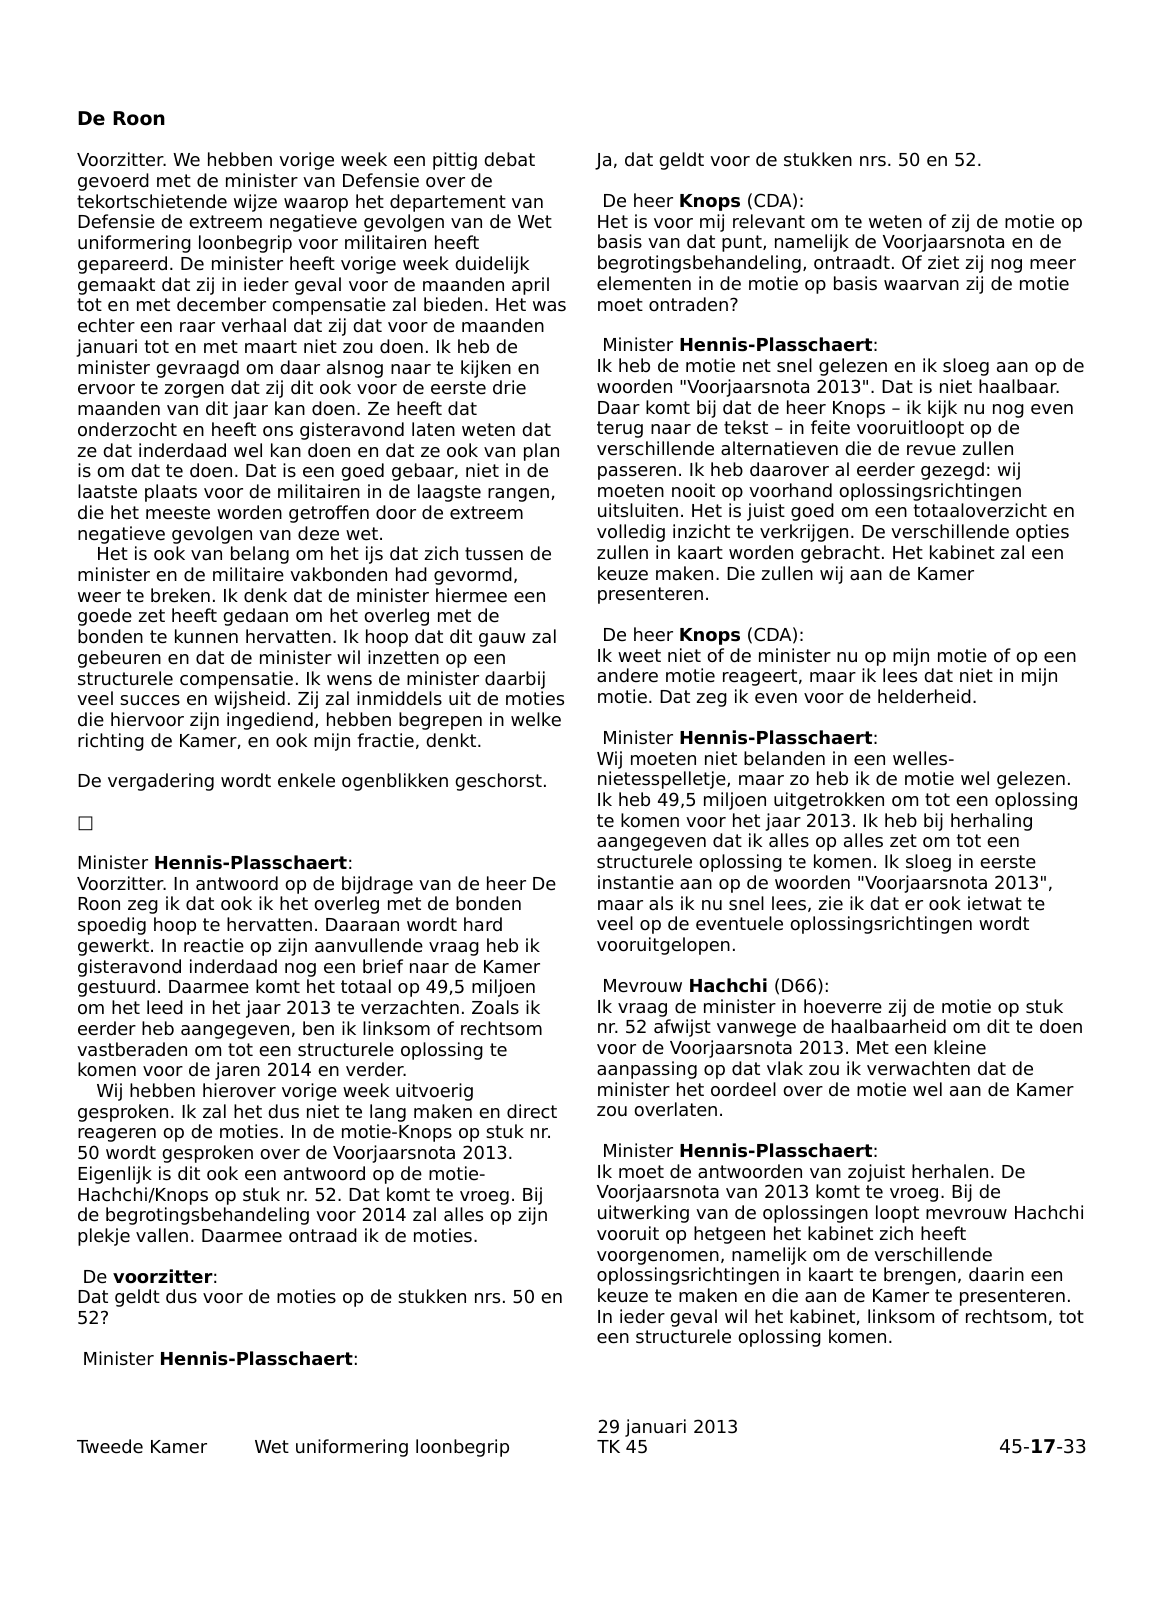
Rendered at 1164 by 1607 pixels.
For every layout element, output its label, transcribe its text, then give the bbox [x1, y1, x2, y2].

text Voorzitter. In antwoord op de bijdrage van de heer De Roon zeg ik dat ook ik het overleg met de bonden spoedig hoop te hervatten. Daaraan wordt hard gewerkt. In reactie op zijn aanvullende vraag heb ik gisteravond inderdaad nog een brief naar de Kamer gestuurd. Daarmee komt het totaal op 49,5 miljoen om het leed in het jaar 2013 te verzachten. Zoals ik eerder heb aangegeven, ben ik linksom of rechtsom vastberaden om tot een structurele oplossing te komen voor de jaren 2014 en verder. [77, 873, 567, 1081]
text Ik vraag de minister in hoeverre zij de motie op stuk nr. 52 afwijst vanwege de haalbaarheid om dit te doen voor de Voorjaarsnota 2013. Met een kleine aanpassing op dat vlak zou ik verwachten dat de minister het oordeel over de motie wel aan de Kamer zou overlaten. [596, 996, 1087, 1121]
text De vergadering wordt enkele ogenblikken geschorst. [77, 771, 567, 792]
text Het is voor mij relevant om te weten of zij de motie op basis van dat punt, namelijk de Voorjaarsnota en de begrotingsbehandeling, ontraadt. Of ziet zij nog meer elementen in de motie op basis waarvan zij de motie moet ontraden? [596, 212, 1087, 315]
text De voorzitter: [77, 1267, 567, 1287]
text De heer Knops (CDA): [596, 625, 1087, 646]
text □ [77, 812, 567, 833]
text Voorzitter. We hebben vorige week een pittig debat gevoerd met de minister van Defensie over de tekortschietende wijze waarop het departement van Defensie de extreem negatieve gevolgen van de Wet uniformering loonbegrip voor militairen heeft gepareerd. De minister heeft vorige week duidelijk gemaakt dat zij in ieder geval voor de maanden april tot en met december compensatie zal bieden. Het was echter een raar verhaal dat zij dat voor de maanden januari tot en met maart niet zou doen. Ik heb de minister gevraagd om daar alsnog naar te kijken en ervoor te zorgen dat zij dit ook voor de eerste drie maanden van dit jaar kan doen. Ze heeft dat onderzocht en heeft ons gisteravond laten weten dat ze dat inderdaad wel kan doen en dat ze ook van plan is om dat te doen. Dat is een goed gebaar, niet in de laatste plaats voor de militairen in de laagste rangen, die het meeste worden getroffen door de extreem negatieve gevolgen van deze wet. [77, 150, 567, 544]
text Ja, dat geldt voor de stukken nrs. 50 en 52. [596, 150, 1087, 171]
text Mevrouw Hachchi (D66): [596, 976, 1087, 996]
text Ik heb de motie net snel gelezen en ik sloeg aan op de woorden "Voorjaarsnota 2013". Dat is niet haalbaar. Daar komt bij dat de heer Knops – ik kijk nu nog even terug naar de tekst – in feite vooruitloopt op de verschillende alternatieven die de revue zullen passeren. Ik heb daarover al eerder gezegd: wij moeten nooit op voorhand oplossingsrichtingen uitsluiten. Het is juist goed om een totaaloverzicht en volledig inzicht te verkrijgen. De verschillende opties zullen in kaart worden gebracht. Het kabinet zal een keuze maken. Die zullen wij aan de Kamer presenteren. [596, 356, 1087, 605]
text Minister Hennis-Plasschaert: [596, 1141, 1087, 1162]
text Ik moet de antwoorden van zojuist herhalen. De Voorjaarsnota van 2013 komt te vroeg. Bij de uitwerking van de oplossingen loopt mevrouw Hachchi vooruit op hetgeen het kabinet zich heeft voorgenomen, namelijk om de verschillende oplossingsrichtingen in kaart te brengen, daarin een keuze te maken en die aan de Kamer te presenteren. In ieder geval wil het kabinet, linksom of rechtsom, tot een structurele oplossing komen. [596, 1162, 1087, 1348]
text Minister Hennis-Plasschaert: [596, 728, 1087, 748]
text Wij moeten niet belanden in een welles-nietesspelletje, maar zo heb ik de motie wel gelezen. Ik heb 49,5 miljoen uitgetrokken om tot een oplossing te komen voor het jaar 2013. Ik heb bij herhaling aangegeven dat ik alles op alles zet om tot een structurele oplossing te komen. Ik sloeg in eerste instantie aan op de woorden "Voorjaarsnota 2013", maar als ik nu snel lees, zie ik dat er ook ietwat te veel op de eventuele oplossingsrichtingen wordt vooruitgelopen. [596, 748, 1087, 956]
text Minister Hennis-Plasschaert: [596, 335, 1087, 356]
text Ik weet niet of de minister nu op mijn motie of op een andere motie reageert, maar ik lees dat niet in mijn motie. Dat zeg ik even voor de helderheid. [596, 646, 1087, 708]
text Dat geldt dus voor de moties op de stukken nrs. 50 en 52? [77, 1287, 567, 1329]
text Minister Hennis-Plasschaert: [77, 1349, 567, 1369]
text Het is ook van belang om het ijs dat zich tussen de minister en de militaire vakbonden had gevormd, weer te breken. Ik denk dat de minister hiermee een goede zet heeft gedaan om het overleg met de bonden te kunnen hervatten. Ik hoop dat dit gauw zal gebeuren en dat de minister wil inzetten op een structurele compensatie. Ik wens de minister daarbij veel succes en wijsheid. Zij zal inmiddels uit de moties die hiervoor zijn ingediend, hebben begrepen in welke richting de Kamer, en ook mijn fractie, denkt. [77, 544, 567, 751]
text Minister Hennis-Plasschaert: [77, 853, 567, 873]
text Wij hebben hierover vorige week uitvoerig gesproken. Ik zal het dus niet te lang maken en direct reageren op de moties. In de motie-Knops op stuk nr. 50 wordt gesproken over de Voorjaarsnota 2013. Eigenlijk is dit ook een antwoord op de motie-Hachchi/Knops op stuk nr. 52. Dat komt te vroeg. Bij de begrotingsbehandeling voor 2014 zal alles op zijn plekje vallen. Daarmee ontraad ik de moties. [77, 1081, 567, 1247]
text De heer Knops (CDA): [596, 191, 1087, 212]
